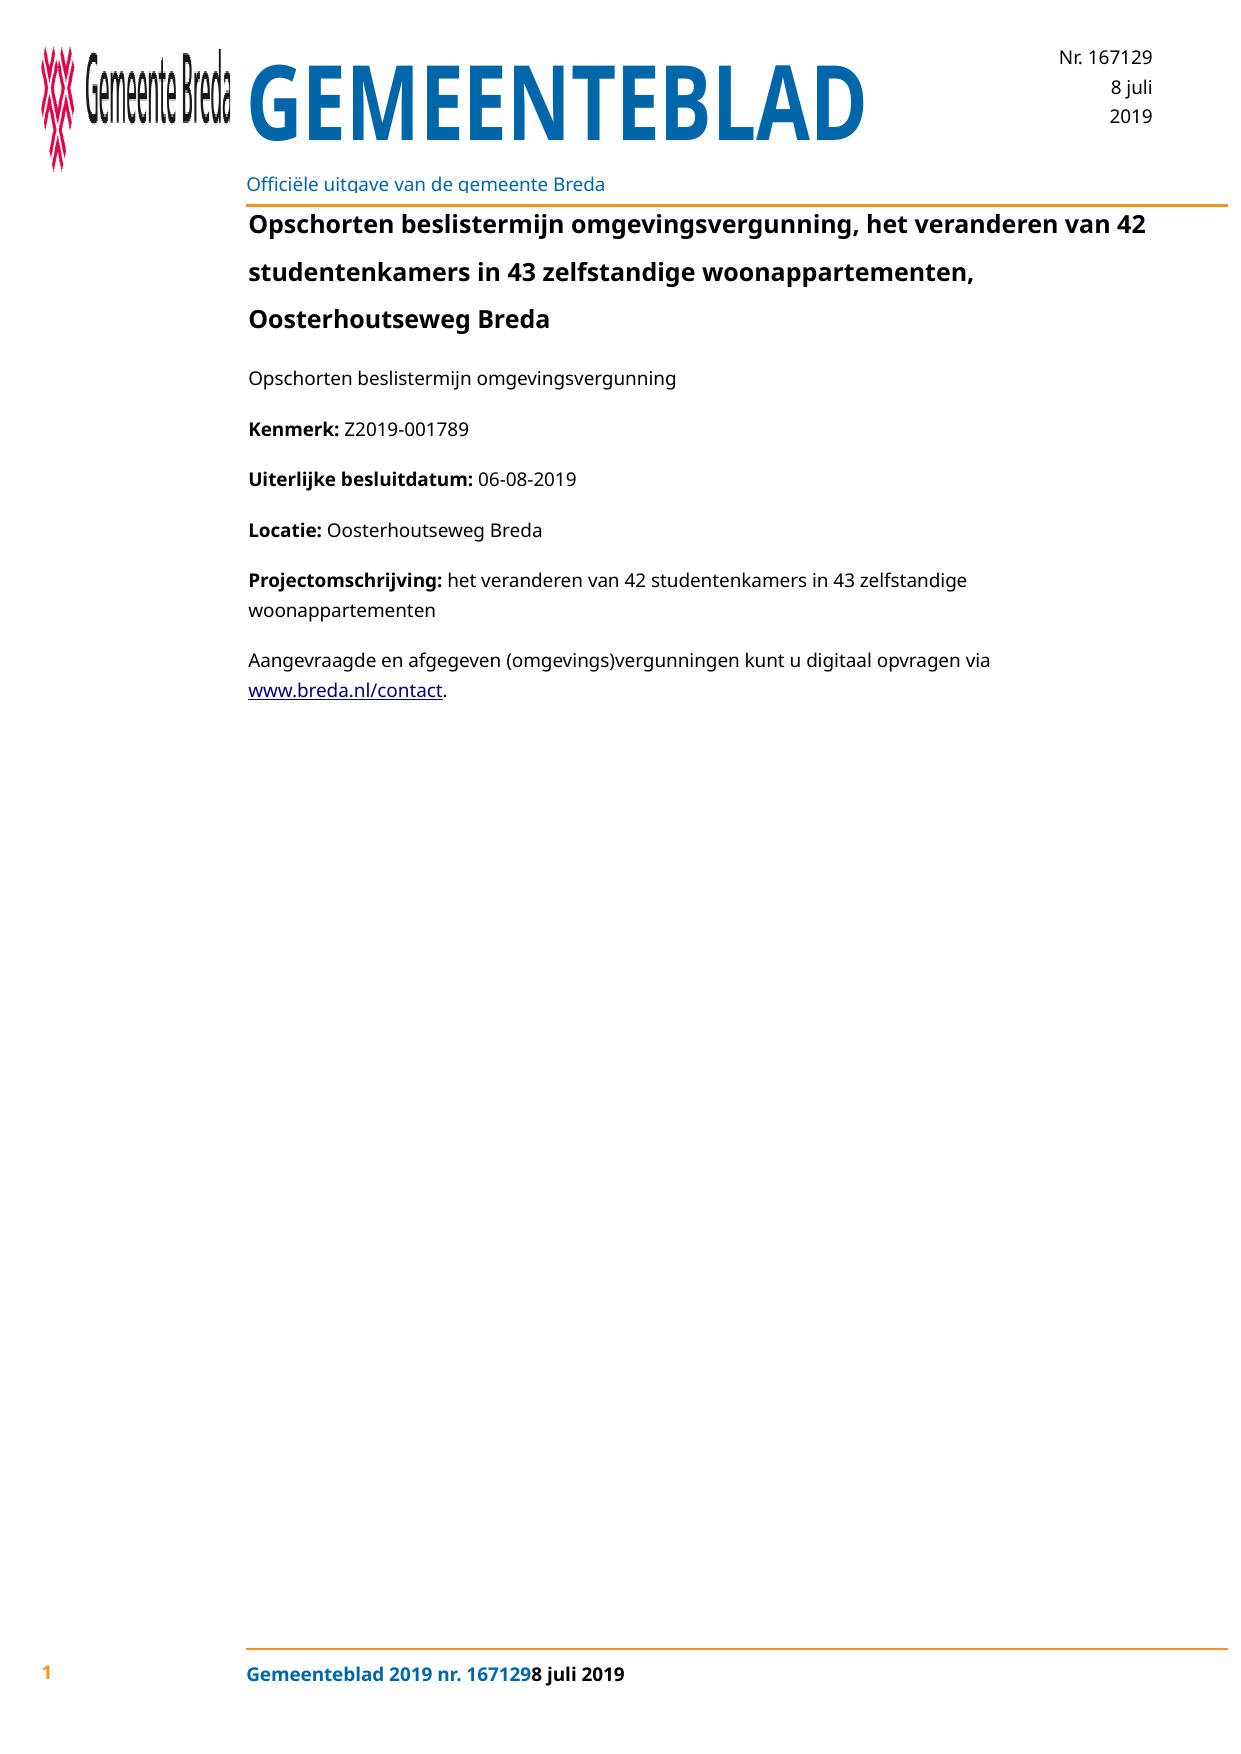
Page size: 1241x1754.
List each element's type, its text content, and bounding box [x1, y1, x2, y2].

picture [41, 47, 231, 172]
text Locatie: Oosterhoutseweg Breda [248, 517, 1152, 542]
text Opschorten beslistermijn omgevingsvergunning, het veranderen van 42 studentenkamers in 43 zelfstandige woonappartementen, Oosterhoutseweg Breda [248, 207, 1152, 336]
text Kenmerk: Z2019-001789 [248, 416, 1152, 442]
text Uiterlijke besluitdatum: 06-08-2019 [248, 466, 1152, 492]
text Aangevraagde en afgegeven (omgevings)vergunningen kunt u digitaal opvragen via www.breda.nl/contact. [248, 647, 1152, 702]
text Opschorten beslistermijn omgevingsvergunning [248, 366, 1152, 391]
text Projectomschrijving: het veranderen van 42 studentenkamers in 43 zelfstandige woonappartementen [248, 567, 1152, 622]
